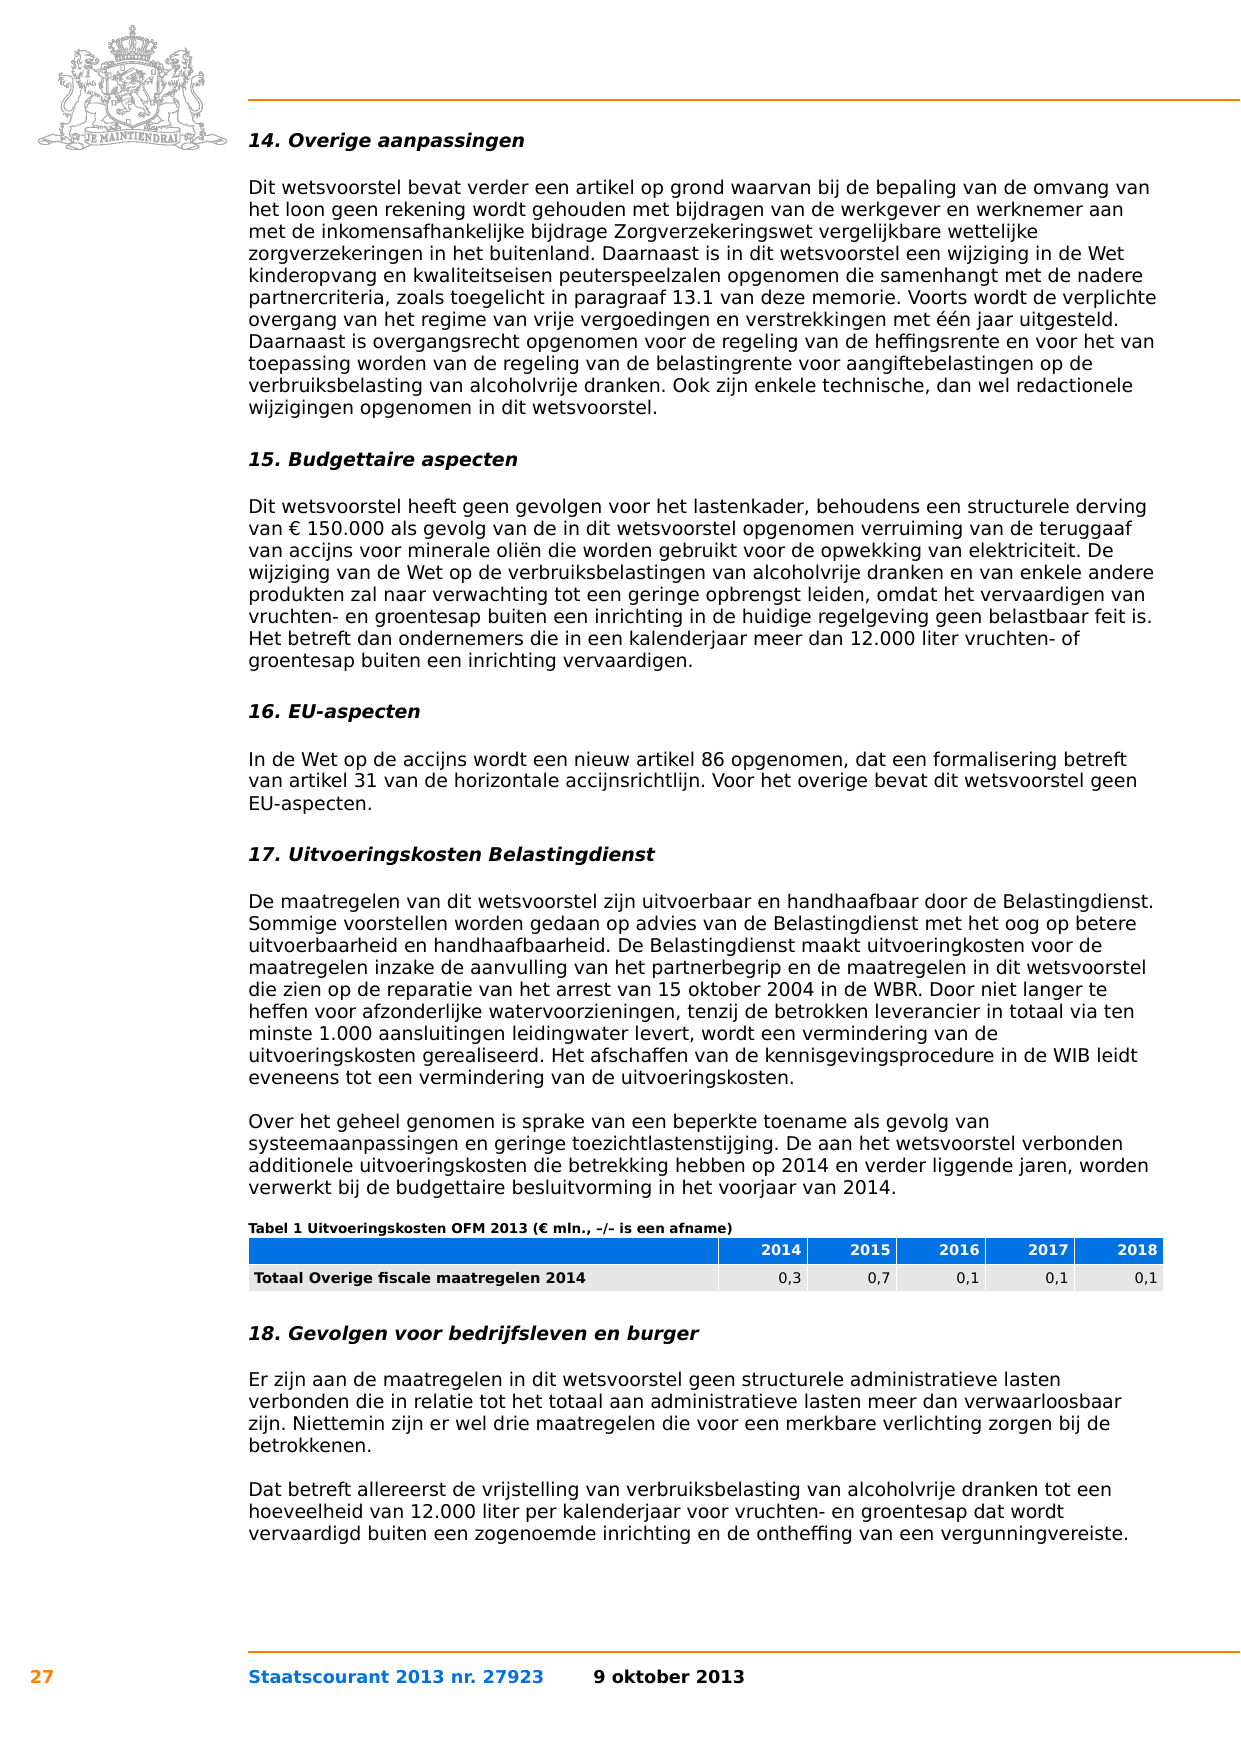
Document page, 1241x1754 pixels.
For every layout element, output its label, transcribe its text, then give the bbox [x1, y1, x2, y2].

subtitle 14. Overige aanpassingen [248, 130, 1163, 152]
text In de Wet op de accijns wordt een nieuw artikel 86 opgenomen, dat een formalisering betreft van artikel 31 van de horizontale accijnsrichtlijn. Voor het overige bevat dit wetsvoorstel geen EU-aspecten. [248, 748, 1163, 814]
table_cell Totaal Overige fiscale maatregelen 2014 [249, 1265, 718, 1291]
subtitle 16. EU-aspecten [248, 701, 1163, 723]
table_cell 0,3 [719, 1265, 807, 1291]
table_cell 2014 [719, 1238, 807, 1264]
table_header Tabel 1 Uitvoeringskosten OFM 2013 (€ mln., –/– is een afname) [248, 1221, 1163, 1237]
subtitle 17. Uitvoeringskosten Belastingdienst [248, 844, 1163, 866]
picture [38, 25, 227, 150]
text Dit wetsvoorstel heeft geen gevolgen voor het lastenkader, behoudens een structurele derving van € 150.000 als gevolg van de in dit wetsvoorstel opgenomen verruiming van de teruggaaf van accijns voor minerale oliën die worden gebruikt voor de opwekking van elektriciteit. De wijziging van de Wet op de verbruiksbelastingen van alcoholvrije dranken en van enkele andere produkten zal naar verwachting tot een geringe opbrengst leiden, omdat het vervaardigen van vruchten- en groentesap buiten een inrichting in de huidige regelgeving geen belastbaar feit is. Het betreft dan ondernemers die in een kalenderjaar meer dan 12.000 liter vruchten- of groentesap buiten een inrichting vervaardigen. [248, 496, 1163, 671]
table_cell 0,1 [986, 1265, 1074, 1291]
table_cell 0,1 [897, 1265, 985, 1291]
subtitle 15. Budgettaire aspecten [248, 449, 1163, 471]
table_cell [249, 1238, 718, 1264]
text Over het geheel genomen is sprake van een beperkte toename als gevolg van systeemaanpassingen en geringe toezichtlastenstijging. De aan het wetsvoorstel verbonden additionele uitvoeringskosten die betrekking hebben op 2014 en verder liggende jaren, worden verwerkt bij de budgettaire besluitvorming in het voorjaar van 2014. [248, 1111, 1163, 1199]
text Dit wetsvoorstel bevat verder een artikel op grond waarvan bij de bepaling van de omvang van het loon geen rekening wordt gehouden met bijdragen van de werkgever en werknemer aan met de inkomensafhankelijke bijdrage Zorgverzekeringswet vergelijkbare wettelijke zorgverzekeringen in het buitenland. Daarnaast is in dit wetsvoorstel een wijziging in de Wet kinderopvang en kwaliteitseisen peuterspeelzalen opgenomen die samenhangt met de nadere partnercriteria, zoals toegelicht in paragraaf 13.1 van deze memorie. Voorts wordt de verplichte overgang van het regime van vrije vergoedingen en verstrekkingen met één jaar uitgesteld. Daarnaast is overgangsrecht opgenomen voor de regeling van de heffingsrente en voor het van toepassing worden van de regeling van de belastingrente voor aangiftebelastingen op de verbruiksbelasting van alcoholvrije dranken. Ook zijn enkele technische, dan wel redactionele wijzigingen opgenomen in dit wetsvoorstel. [248, 177, 1163, 419]
table_cell 0,1 [1075, 1265, 1163, 1291]
table_cell 2016 [897, 1238, 985, 1264]
table_cell 2015 [808, 1238, 896, 1264]
subtitle 18. Gevolgen voor bedrijfsleven en burger [248, 1322, 1163, 1344]
text Dat betreft allereerst de vrijstelling van verbruiksbelasting van alcoholvrije dranken tot een hoeveelheid van 12.000 liter per kalenderjaar voor vruchten- en groentesap dat wordt vervaardigd buiten een zogenoemde inrichting en de ontheffing van een vergunningvereiste. [248, 1479, 1163, 1545]
text Er zijn aan de maatregelen in dit wetsvoorstel geen structurele administratieve lasten verbonden die in relatie tot het totaal aan administratieve lasten meer dan verwaarloosbaar zijn. Niettemin zijn er wel drie maatregelen die voor een merkbare verlichting zorgen bij de betrokkenen. [248, 1369, 1163, 1457]
table_cell 2018 [1075, 1238, 1163, 1264]
table_cell 2017 [986, 1238, 1074, 1264]
text De maatregelen van dit wetsvoorstel zijn uitvoerbaar en handhaafbaar door de Belastingdienst. Sommige voorstellen worden gedaan op advies van de Belastingdienst met het oog op betere uitvoerbaarheid en handhaafbaarheid. De Belastingdienst maakt uitvoeringkosten voor de maatregelen inzake de aanvulling van het partnerbegrip en de maatregelen in dit wetsvoorstel die zien op de reparatie van het arrest van 15 oktober 2004 in de WBR. Door niet langer te heffen voor afzonderlijke watervoorzieningen, tenzij de betrokken leverancier in totaal via ten minste 1.000 aansluitingen leidingwater levert, wordt een vermindering van de uitvoeringskosten gerealiseerd. Het afschaffen van de kennisgevingsprocedure in de WIB leidt eveneens tot een vermindering van de uitvoeringskosten. [248, 891, 1163, 1089]
table_cell 0,7 [808, 1265, 896, 1291]
